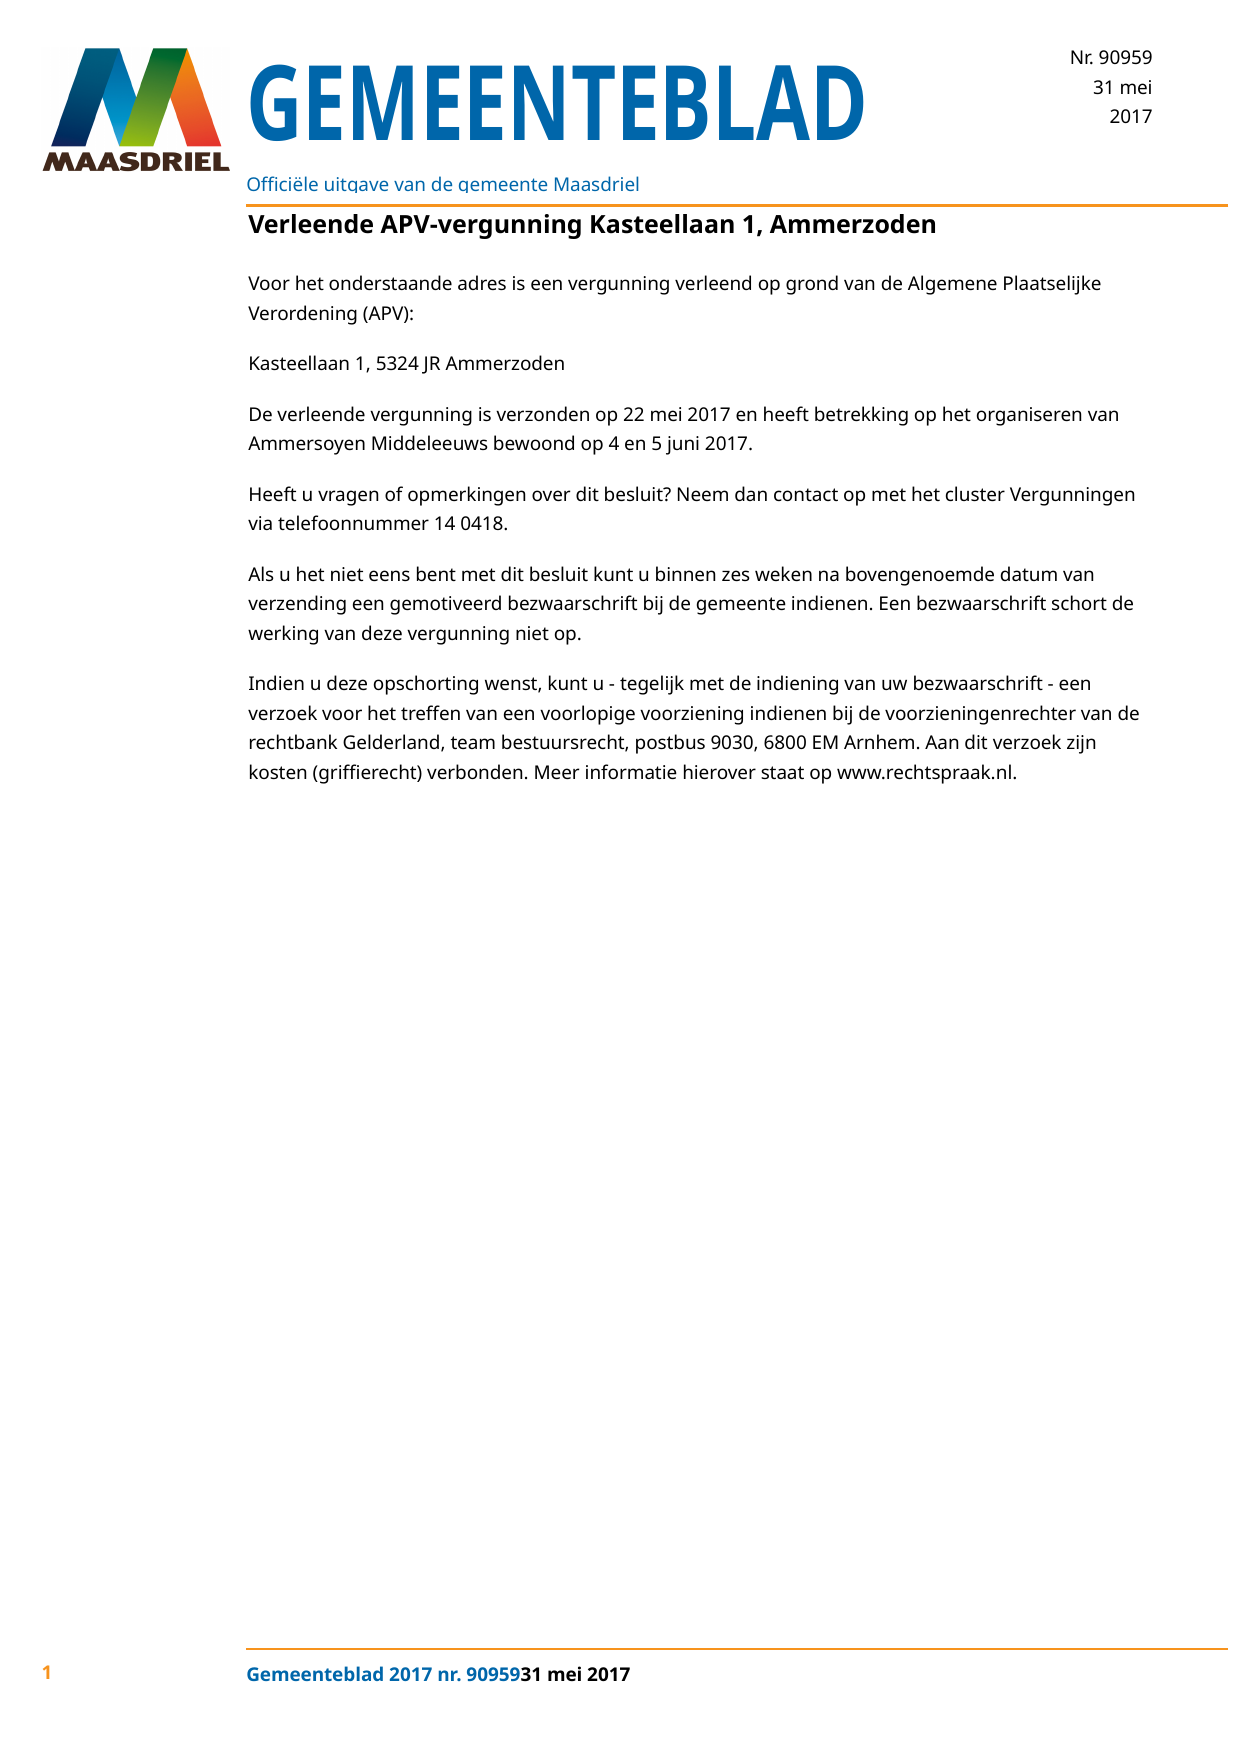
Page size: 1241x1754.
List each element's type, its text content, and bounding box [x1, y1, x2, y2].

text Als u het niet eens bent met dit besluit kunt u binnen zes weken na bovengenoemde datum van verzending een gemotiveerd bezwaarschrift bij de gemeente indienen. Een bezwaarschrift schort de werking van deze vergunning niet op. [248, 561, 1152, 646]
text Indien u deze opschorting wenst, kunt u - tegelijk met de indiening van uw bezwaarschrift - een verzoek voor het treffen van een voorlopige voorziening indienen bij de voorzieningenrechter van de rechtbank Gelderland, team bestuursrecht, postbus 9030, 6800 EM Arnhem. Aan dit verzoek zijn kosten (griffierecht) verbonden. Meer informatie hierover staat op www.rechtspraak.nl. [248, 670, 1152, 785]
text De verleende vergunning is verzonden op 22 mei 2017 en heeft betrekking op het organiseren van Ammersoyen Middeleeuws bewoond op 4 en 5 juni 2017. [248, 401, 1152, 456]
text Kasteellaan 1, 5324 JR Ammerzoden [248, 350, 1152, 376]
text Verleende APV-vergunning Kasteellaan 1, Ammerzoden [248, 207, 1152, 241]
text Heeft u vragen of opmerkingen over dit besluit? Neem dan contact op met het cluster Vergunningen via telefoonnummer 14 0418. [248, 481, 1152, 536]
text Voor het onderstaande adres is een vergunning verleend op grond van de Algemene Plaatselijke Verordening (APV): [248, 270, 1152, 326]
picture [41, 47, 231, 172]
